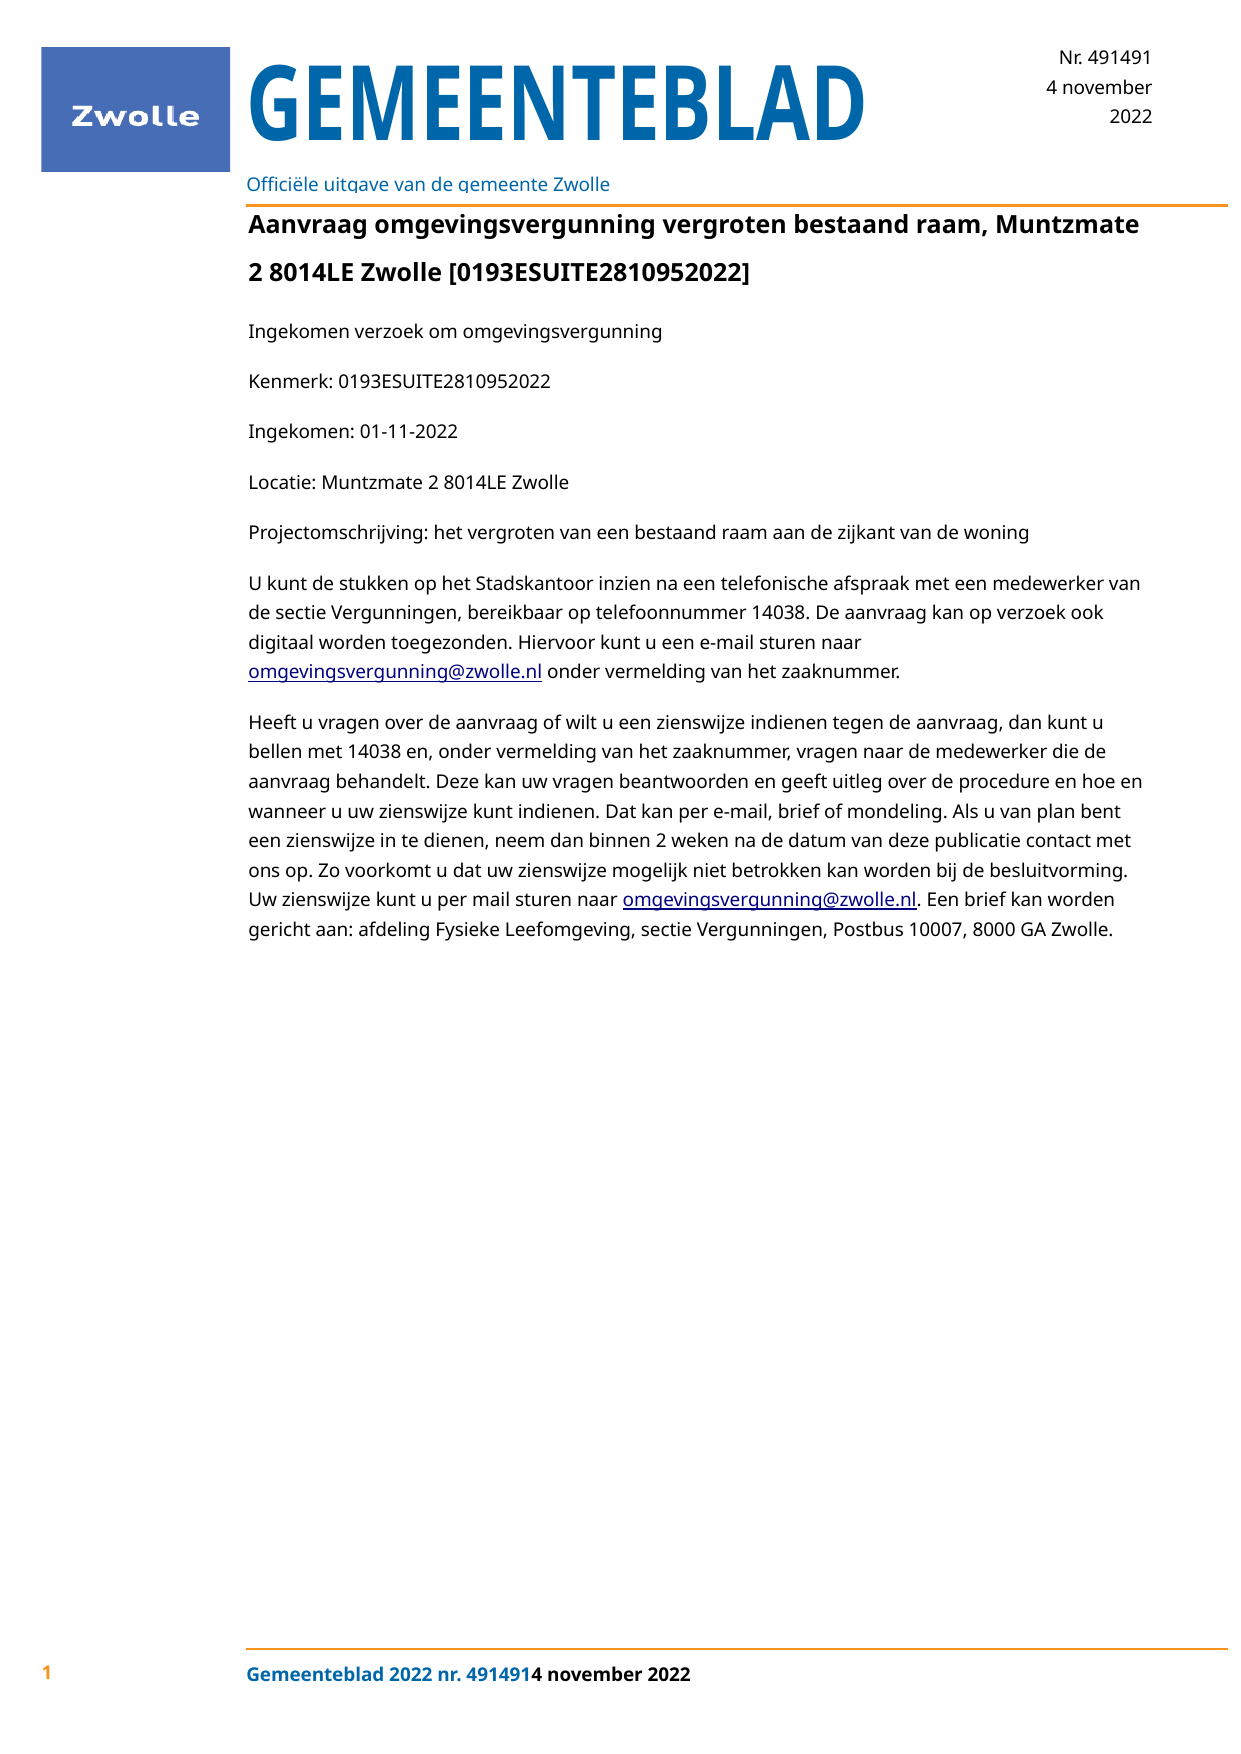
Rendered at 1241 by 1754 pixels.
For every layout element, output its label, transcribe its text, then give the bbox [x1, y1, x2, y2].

text U kunt de stukken op het Stadskantoor inzien na een telefonische afspraak met een medewerker van de sectie Vergunningen, bereikbaar op telefoonnummer 14038. De aanvraag kan op verzoek ook digitaal worden toegezonden. Hiervoor kunt u een e-mail sturen naar omgevingsvergunning@zwolle.nl onder vermelding van het zaaknummer. [248, 570, 1152, 684]
text Ingekomen verzoek om omgevingsvergunning [248, 318, 1152, 344]
text Locatie: Muntzmate 2 8014LE Zwolle [248, 469, 1152, 495]
text Projectomschrijving: het vergroten van een bestaand raam aan de zijkant van de woning [248, 519, 1152, 545]
text Aanvraag omgevingsvergunning vergroten bestaand raam, Muntzmate 2 8014LE Zwolle [0193ESUITE2810952022] [248, 207, 1152, 288]
text Heeft u vragen over de aanvraag of wilt u een zienswijze indienen tegen de aanvraag, dan kunt u bellen met 14038 en, onder vermelding van het zaaknummer, vragen naar de medewerker die de aanvraag behandelt. Deze kan uw vragen beantwoorden en geeft uitleg over de procedure en hoe en wanneer u uw zienswijze kunt indienen. Dat kan per e-mail, brief of mondeling. Als u van plan bent een zienswijze in te dienen, neem dan binnen 2 weken na de datum van deze publicatie contact met ons op. Zo voorkomt u dat uw zienswijze mogelijk niet betrokken kan worden bij de besluitvorming. Uw zienswijze kunt u per mail sturen naar omgevingsvergunning@zwolle.nl. Een brief kan worden gericht aan: afdeling Fysieke Leefomgeving, sectie Vergunningen, Postbus 10007, 8000 GA Zwolle. [248, 709, 1152, 942]
text Kenmerk: 0193ESUITE2810952022 [248, 368, 1152, 394]
text Ingekomen: 01-11-2022 [248, 419, 1152, 444]
picture [41, 47, 231, 172]
